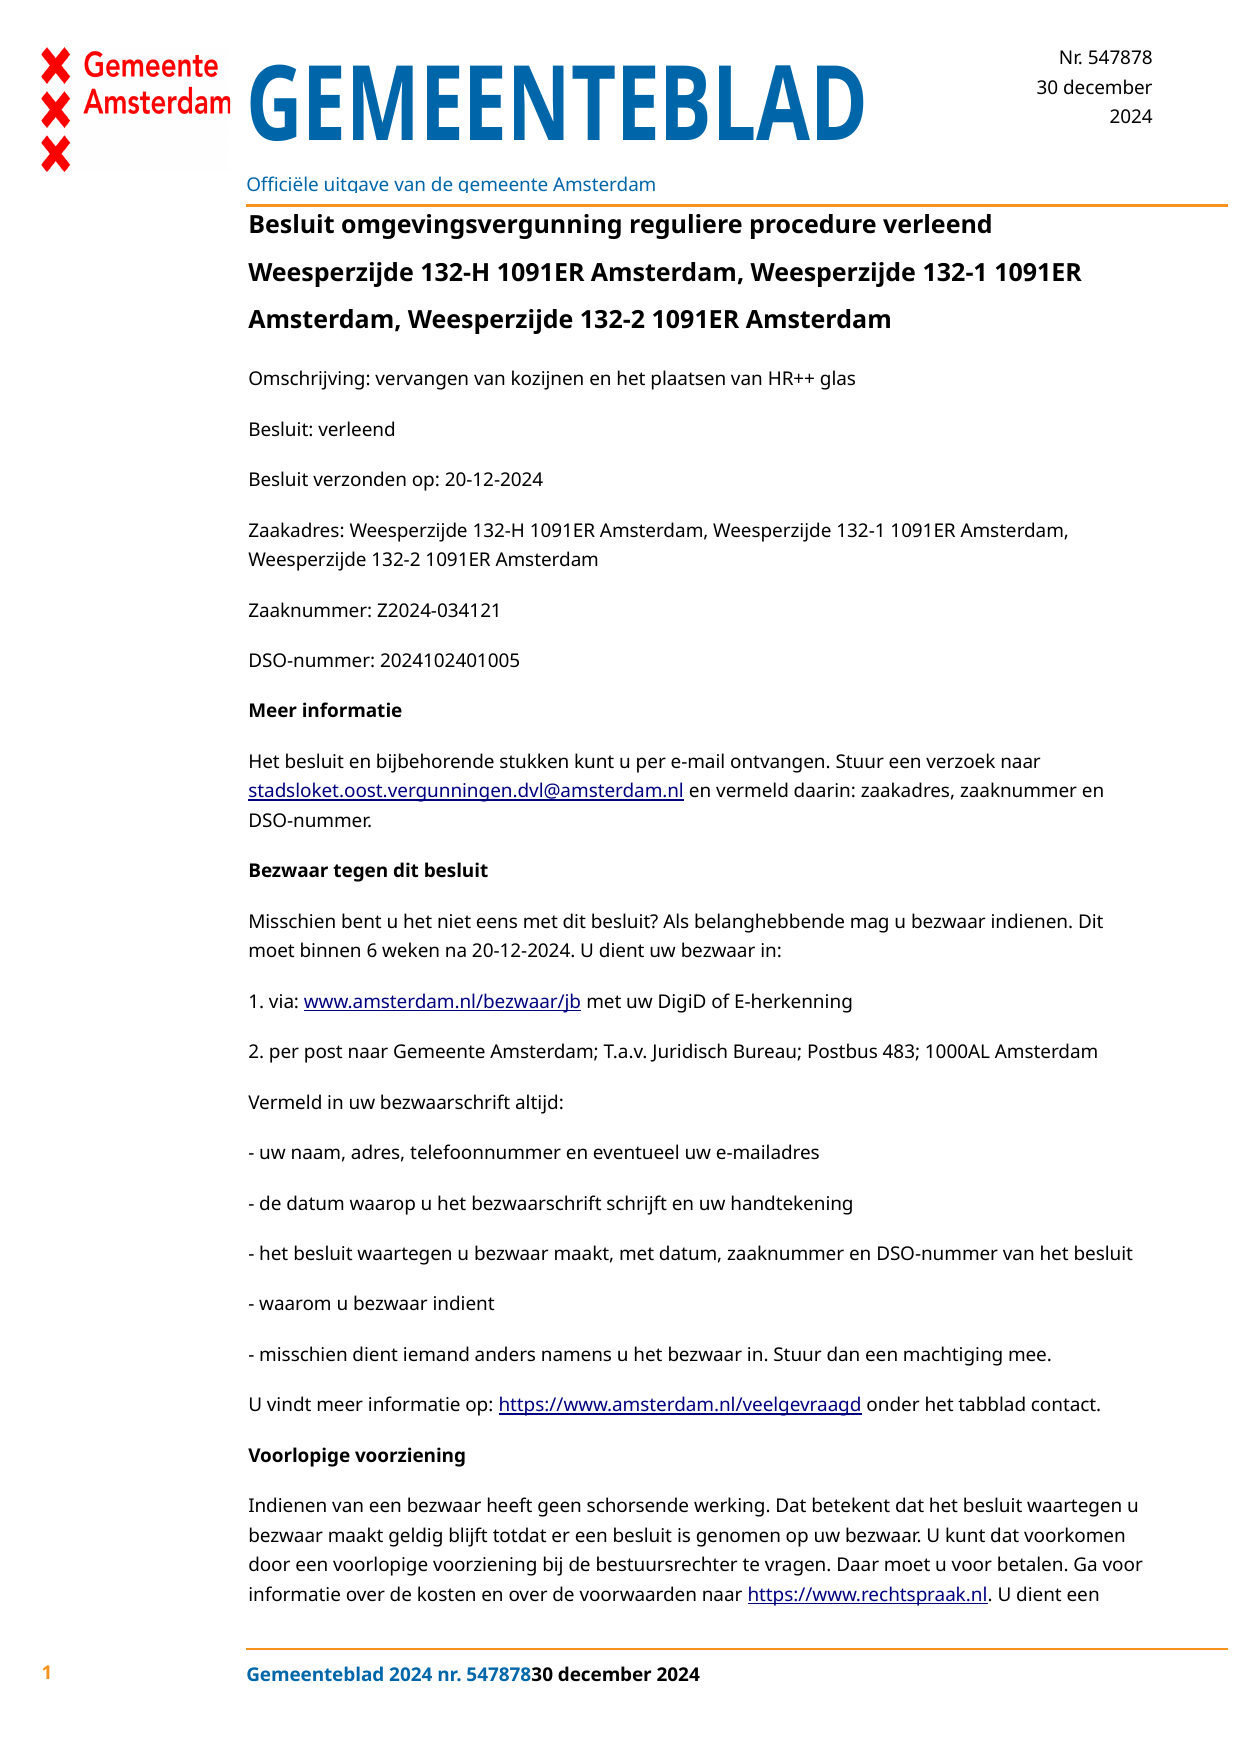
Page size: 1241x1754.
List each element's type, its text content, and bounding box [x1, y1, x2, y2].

text U vindt meer informatie op: https://www.amsterdam.nl/veelgevraagd onder het tabblad contact. [248, 1391, 1152, 1417]
text DSO-nummer: 2024102401005 [248, 647, 1152, 673]
text - uw naam, adres, telefoonnummer en eventueel uw e-mailadres [248, 1139, 1152, 1165]
text Het besluit en bijbehorende stukken kunt u per e-mail ontvangen. Stuur een verzoek naar stadsloket.oost.vergunningen.dvl@amsterdam.nl en vermeld daarin: zaakadres, zaaknummer en DSO-nummer. [248, 748, 1152, 833]
text Indienen van een bezwaar heeft geen schorsende werking. Dat betekent dat het besluit waartegen u bezwaar maakt geldig blijft totdat er een besluit is genomen op uw bezwaar. U kunt dat voorkomen door een voorlopige voorziening bij de bestuursrechter te vragen. Daar moet u voor betalen. Ga voor informatie over de kosten en over de voorwaarden naar https://www.rechtspraak.nl. U dient een [248, 1492, 1152, 1607]
text 2. per post naar Gemeente Amsterdam; T.a.v. Juridisch Bureau; Postbus 483; 1000AL Amsterdam [248, 1038, 1152, 1064]
text Meer informatie [248, 698, 1152, 723]
text - het besluit waartegen u bezwaar maakt, met datum, zaaknummer en DSO-nummer van het besluit [248, 1240, 1152, 1266]
text Omschrijving: vervangen van kozijnen en het plaatsen van HR++ glas [248, 366, 1152, 391]
text Bezwaar tegen dit besluit [248, 858, 1152, 883]
text - de datum waarop u het bezwaarschrift schrijft en uw handtekening [248, 1190, 1152, 1215]
text Vermeld in uw bezwaarschrift altijd: [248, 1089, 1152, 1114]
text - waarom u bezwaar indient [248, 1291, 1152, 1316]
text Besluit: verleend [248, 416, 1152, 442]
text - misschien dient iemand anders namens u het bezwaar in. Stuur dan een machtiging mee. [248, 1341, 1152, 1367]
picture [41, 47, 231, 172]
text 1. via: www.amsterdam.nl/bezwaar/jb met uw DigiD of E-herkenning [248, 988, 1152, 1014]
text Zaakadres: Weesperzijde 132-H 1091ER Amsterdam, Weesperzijde 132-1 1091ER Amsterdam, Weesperzijde 132-2 1091ER Amsterdam [248, 517, 1152, 572]
text Voorlopige voorziening [248, 1442, 1152, 1467]
text Besluit omgevingsvergunning reguliere procedure verleend Weesperzijde 132-H 1091ER Amsterdam, Weesperzijde 132-1 1091ER Amsterdam, Weesperzijde 132-2 1091ER Amsterdam [248, 207, 1152, 336]
text Misschien bent u het niet eens met dit besluit? Als belanghebbende mag u bezwaar indienen. Dit moet binnen 6 weken na 20-12-2024. U dient uw bezwaar in: [248, 908, 1152, 963]
text Zaaknummer: Z2024-034121 [248, 597, 1152, 622]
text Besluit verzonden op: 20-12-2024 [248, 466, 1152, 492]
